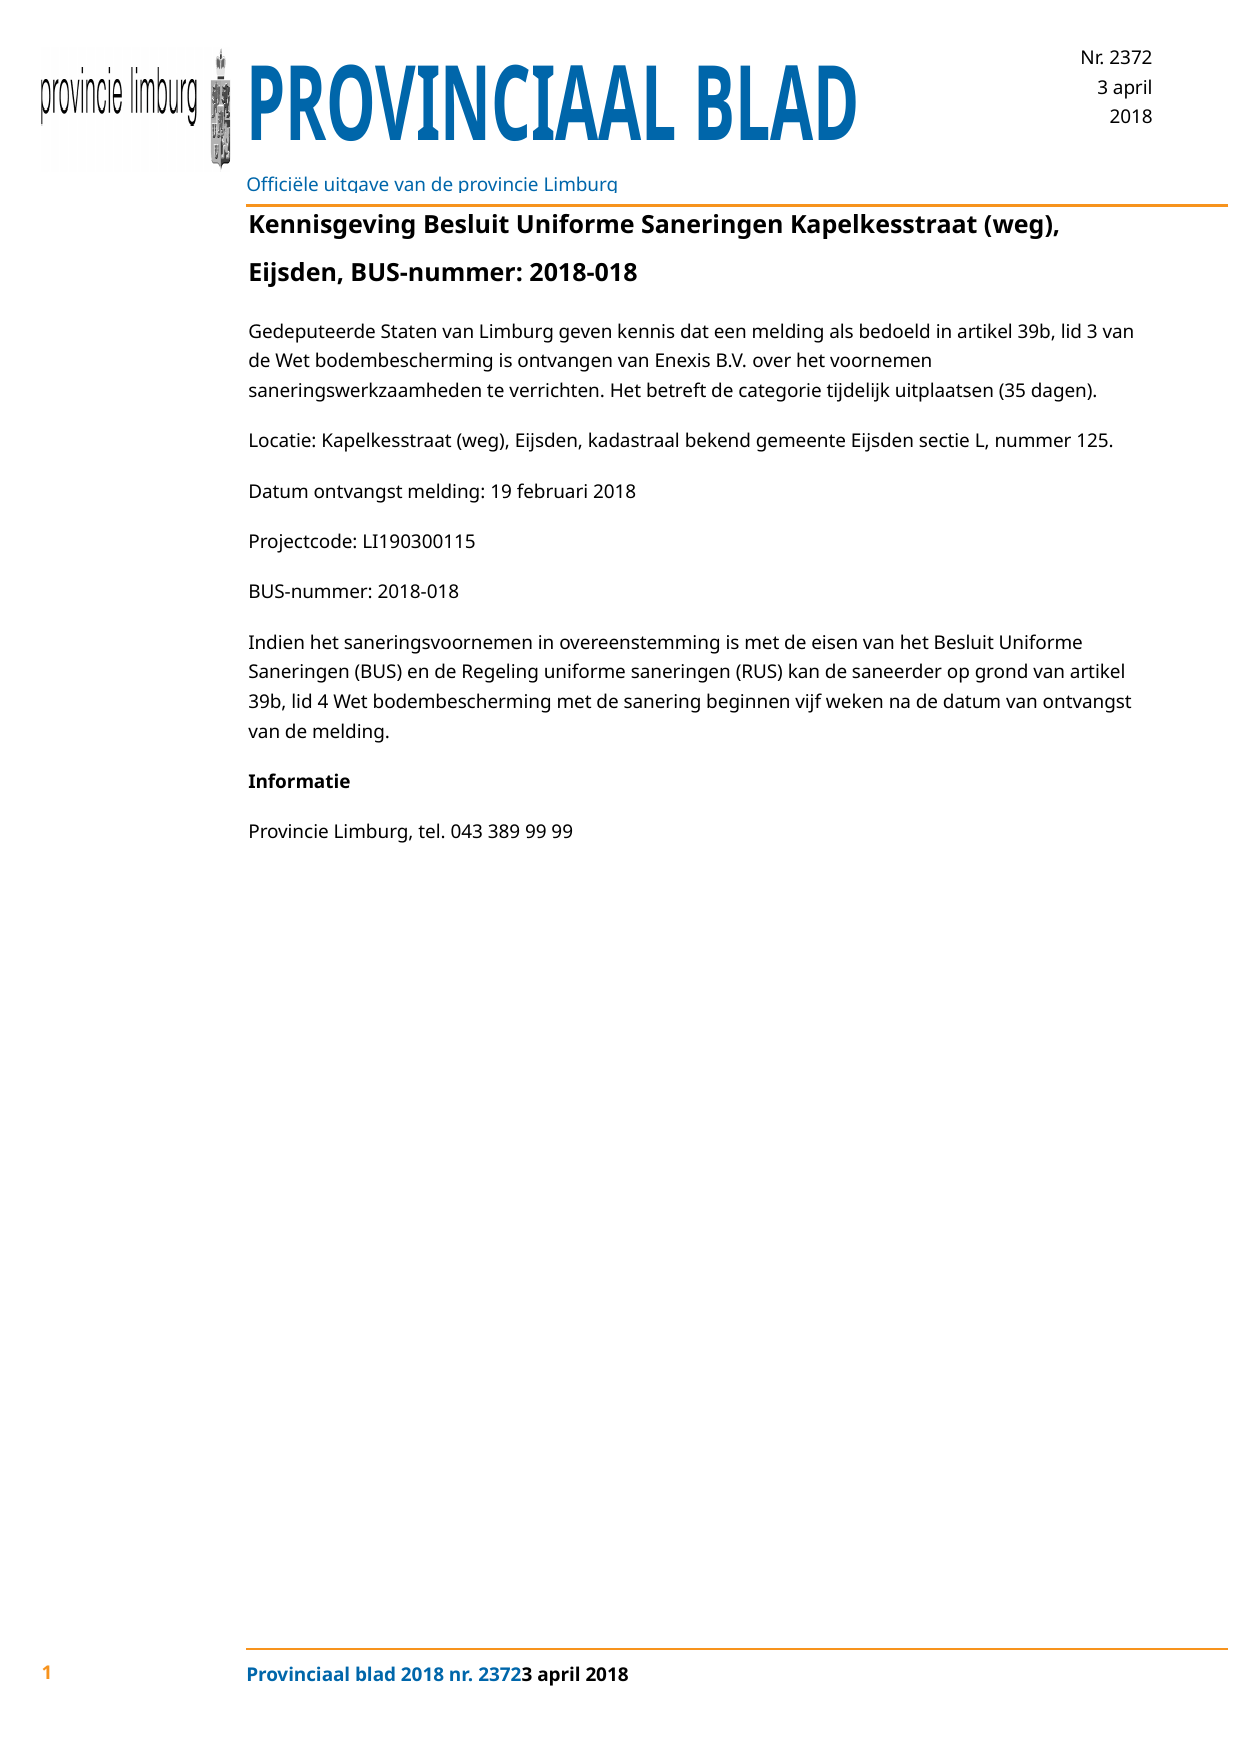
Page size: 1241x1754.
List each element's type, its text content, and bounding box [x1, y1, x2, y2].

text Provincie Limburg, tel. 043 389 99 99 [248, 819, 1152, 844]
text Gedeputeerde Staten van Limburg geven kennis dat een melding als bedoeld in artikel 39b, lid 3 van de Wet bodembescherming is ontvangen van Enexis B.V. over het voornemen saneringswerkzaamheden te verrichten. Het betreft de categorie tijdelijk uitplaatsen (35 dagen). [248, 318, 1152, 403]
text Kennisgeving Besluit Uniforme Saneringen Kapelkesstraat (weg), Eijsden, BUS-nummer: 2018-018 [248, 207, 1152, 288]
text Datum ontvangst melding: 19 februari 2018 [248, 478, 1152, 504]
text Locatie: Kapelkesstraat (weg), Eijsden, kadastraal bekend gemeente Eijsden sectie L, nummer 125. [248, 427, 1152, 453]
text Informatie [248, 768, 1152, 794]
text Projectcode: LI190300115 [248, 528, 1152, 554]
picture [41, 47, 231, 172]
text Indien het saneringsvoornemen in overeenstemming is met de eisen van het Besluit Uniforme Saneringen (BUS) en de Regeling uniforme saneringen (RUS) kan de saneerder op grond van artikel 39b, lid 4 Wet bodembescherming met de sanering beginnen vijf weken na de datum van ontvangst van de melding. [248, 629, 1152, 744]
text BUS-nummer: 2018-018 [248, 579, 1152, 604]
